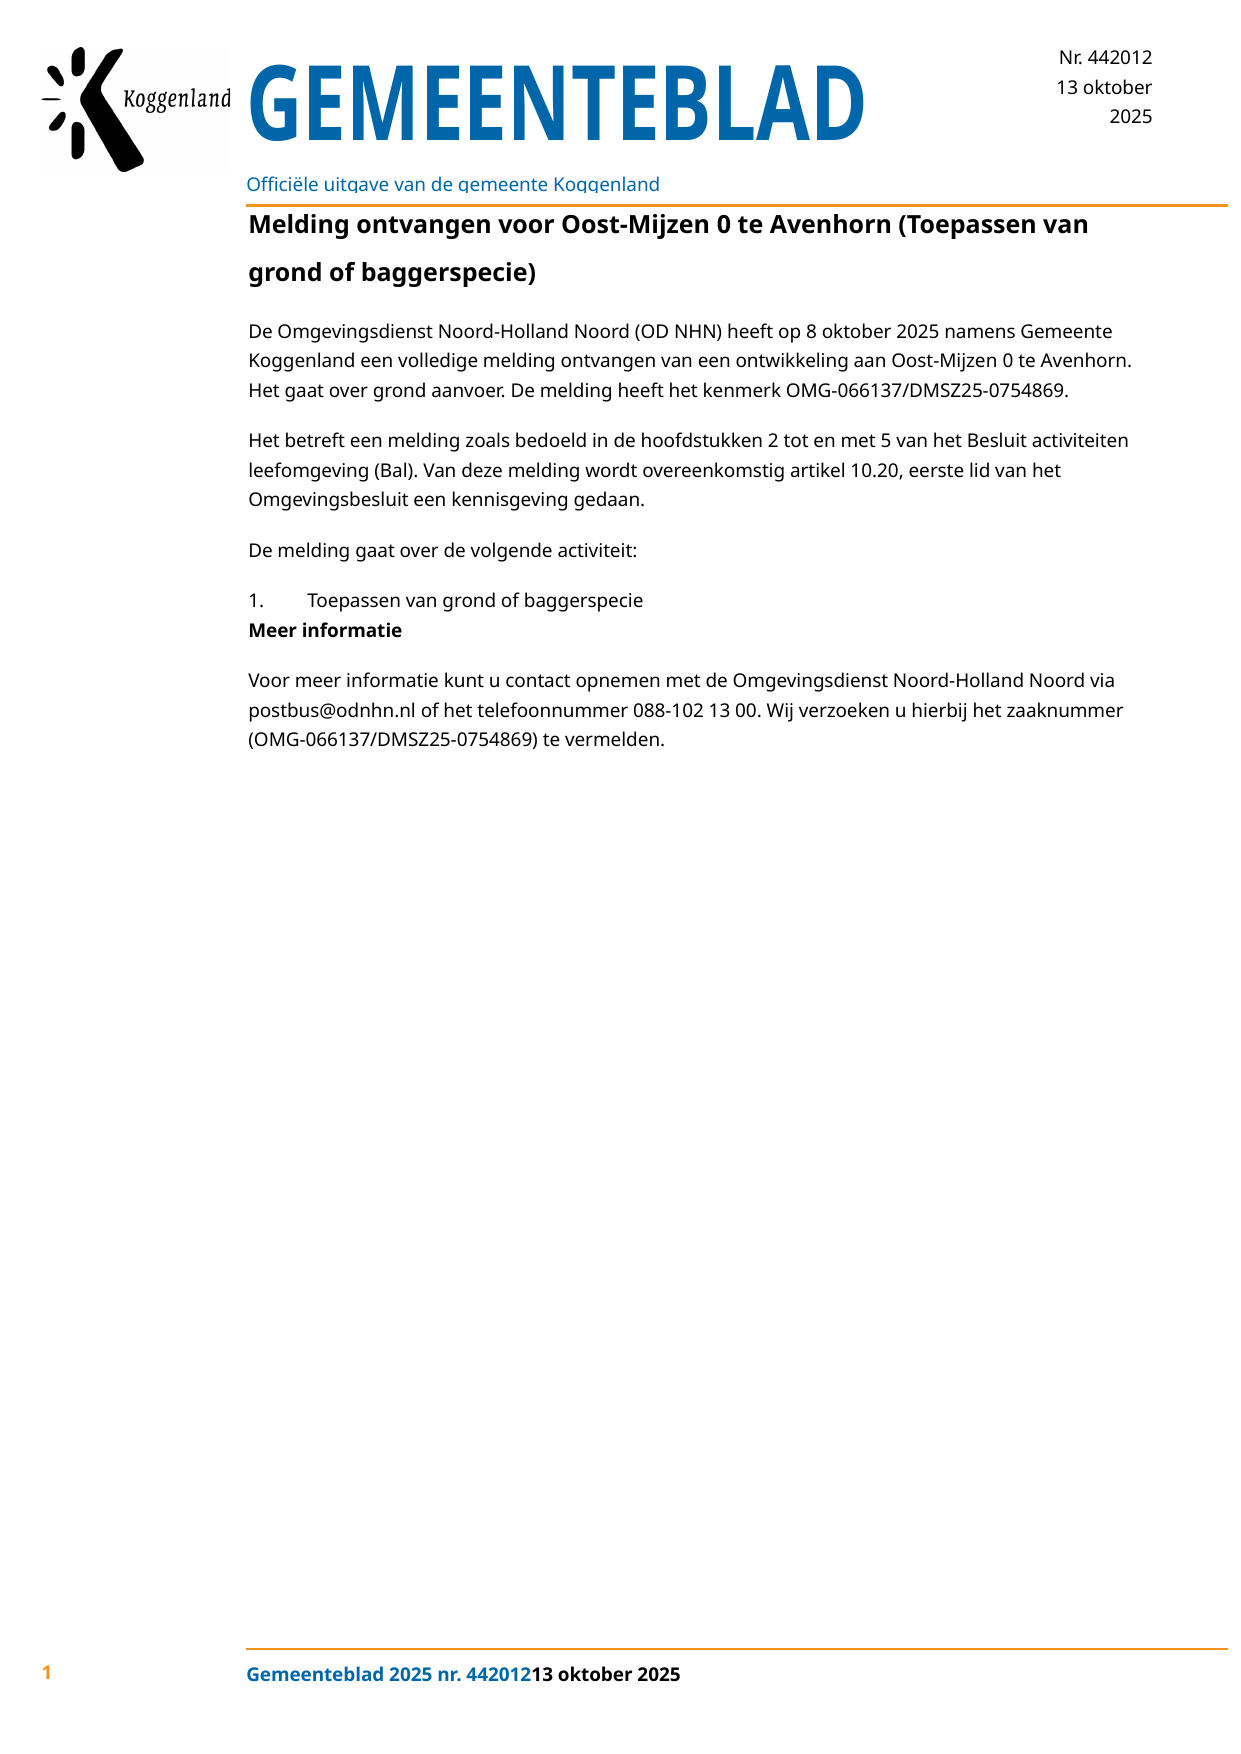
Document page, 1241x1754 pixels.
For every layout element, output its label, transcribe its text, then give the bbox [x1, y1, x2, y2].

text Meer informatie [248, 617, 1152, 643]
list Toepassen van grond of baggerspecie [248, 587, 1152, 613]
text Het betreft een melding zoals bedoeld in de hoofdstukken 2 tot en met 5 van het Besluit activiteiten leefomgeving (Bal). Van deze melding wordt overeenkomstig artikel 10.20, eerste lid van het Omgevingsbesluit een kennisgeving gedaan. [248, 427, 1152, 512]
text De Omgevingsdienst Noord-Holland Noord (OD NHN) heeft op 8 oktober 2025 namens Gemeente Koggenland een volledige melding ontvangen van een ontwikkeling aan Oost-Mijzen 0 te Avenhorn. Het gaat over grond aanvoer. De melding heeft het kenmerk OMG-066137/DMSZ25-0754869. [248, 318, 1152, 403]
text Voor meer informatie kunt u contact opnemen met de Omgevingsdienst Noord-Holland Noord via postbus@odnhn.nl of het telefoonnummer 088-102 13 00. Wij verzoeken u hierbij het zaaknummer (OMG-066137/DMSZ25-0754869) te vermelden. [248, 667, 1152, 752]
text Melding ontvangen voor Oost-Mijzen 0 te Avenhorn (Toepassen van grond of baggerspecie) [248, 207, 1152, 288]
picture [41, 47, 231, 172]
text De melding gaat over de volgende activiteit: [248, 537, 1152, 563]
